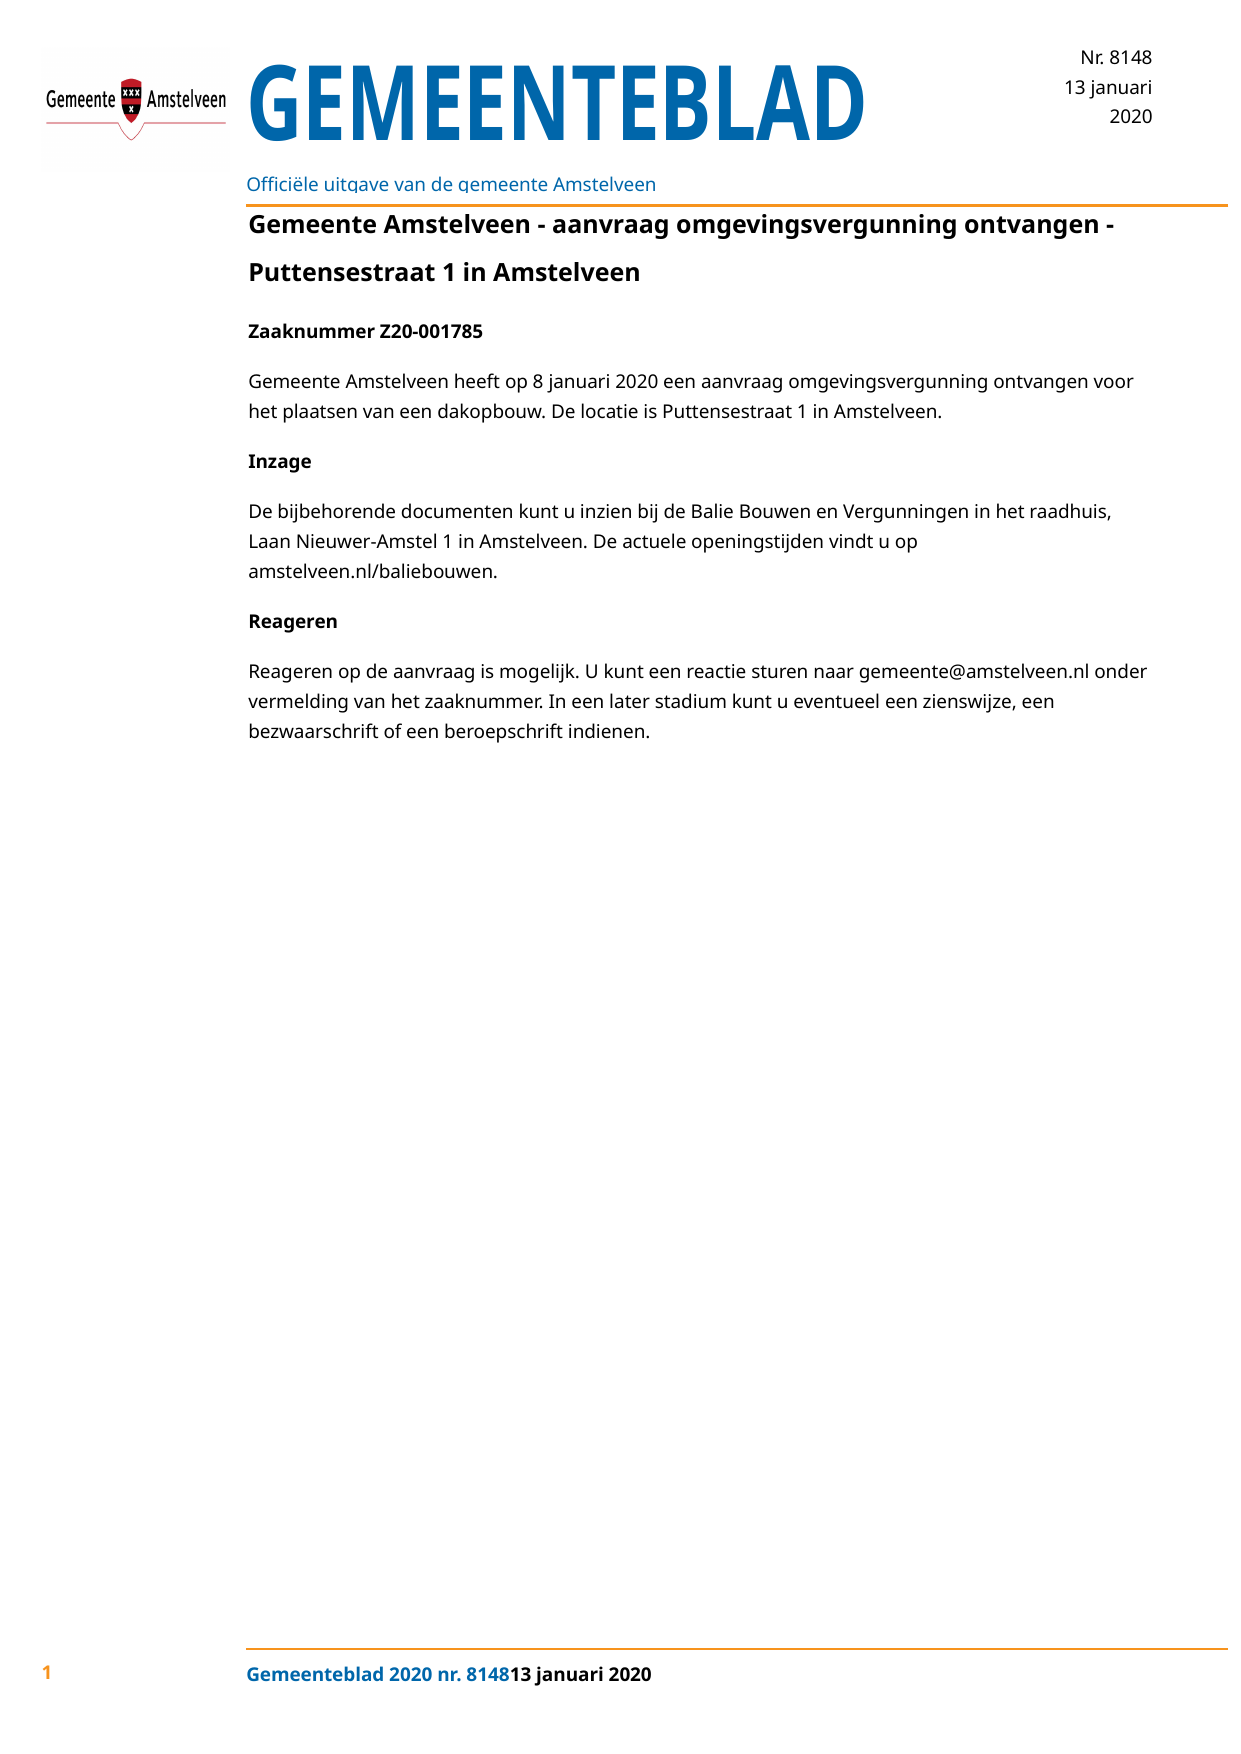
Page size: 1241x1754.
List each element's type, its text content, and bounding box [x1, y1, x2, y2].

text Gemeente Amstelveen - aanvraag omgevingsvergunning ontvangen - Puttensestraat 1 in Amstelveen [248, 207, 1152, 288]
text Reageren op de aanvraag is mogelijk. U kunt een reactie sturen naar gemeente@amstelveen.nl onder vermelding van het zaaknummer. In een later stadium kunt u eventueel een zienswijze, een bezwaarschrift of een beroepschrift indienen. [248, 659, 1152, 744]
text De bijbehorende documenten kunt u inzien bij de Balie Bouwen en Vergunningen in het raadhuis, Laan Nieuwer-Amstel 1 in Amstelveen. De actuele openingstijden vindt u op amstelveen.nl/baliebouwen. [248, 499, 1152, 584]
text Gemeente Amstelveen heeft op 8 januari 2020 een aanvraag omgevingsvergunning ontvangen voor het plaatsen van een dakopbouw. De locatie is Puttensestraat 1 in Amstelveen. [248, 368, 1152, 424]
text Zaaknummer Z20-001785 [248, 318, 1152, 344]
text Reageren [248, 608, 1152, 634]
picture [41, 47, 231, 172]
text Inzage [248, 448, 1152, 474]
